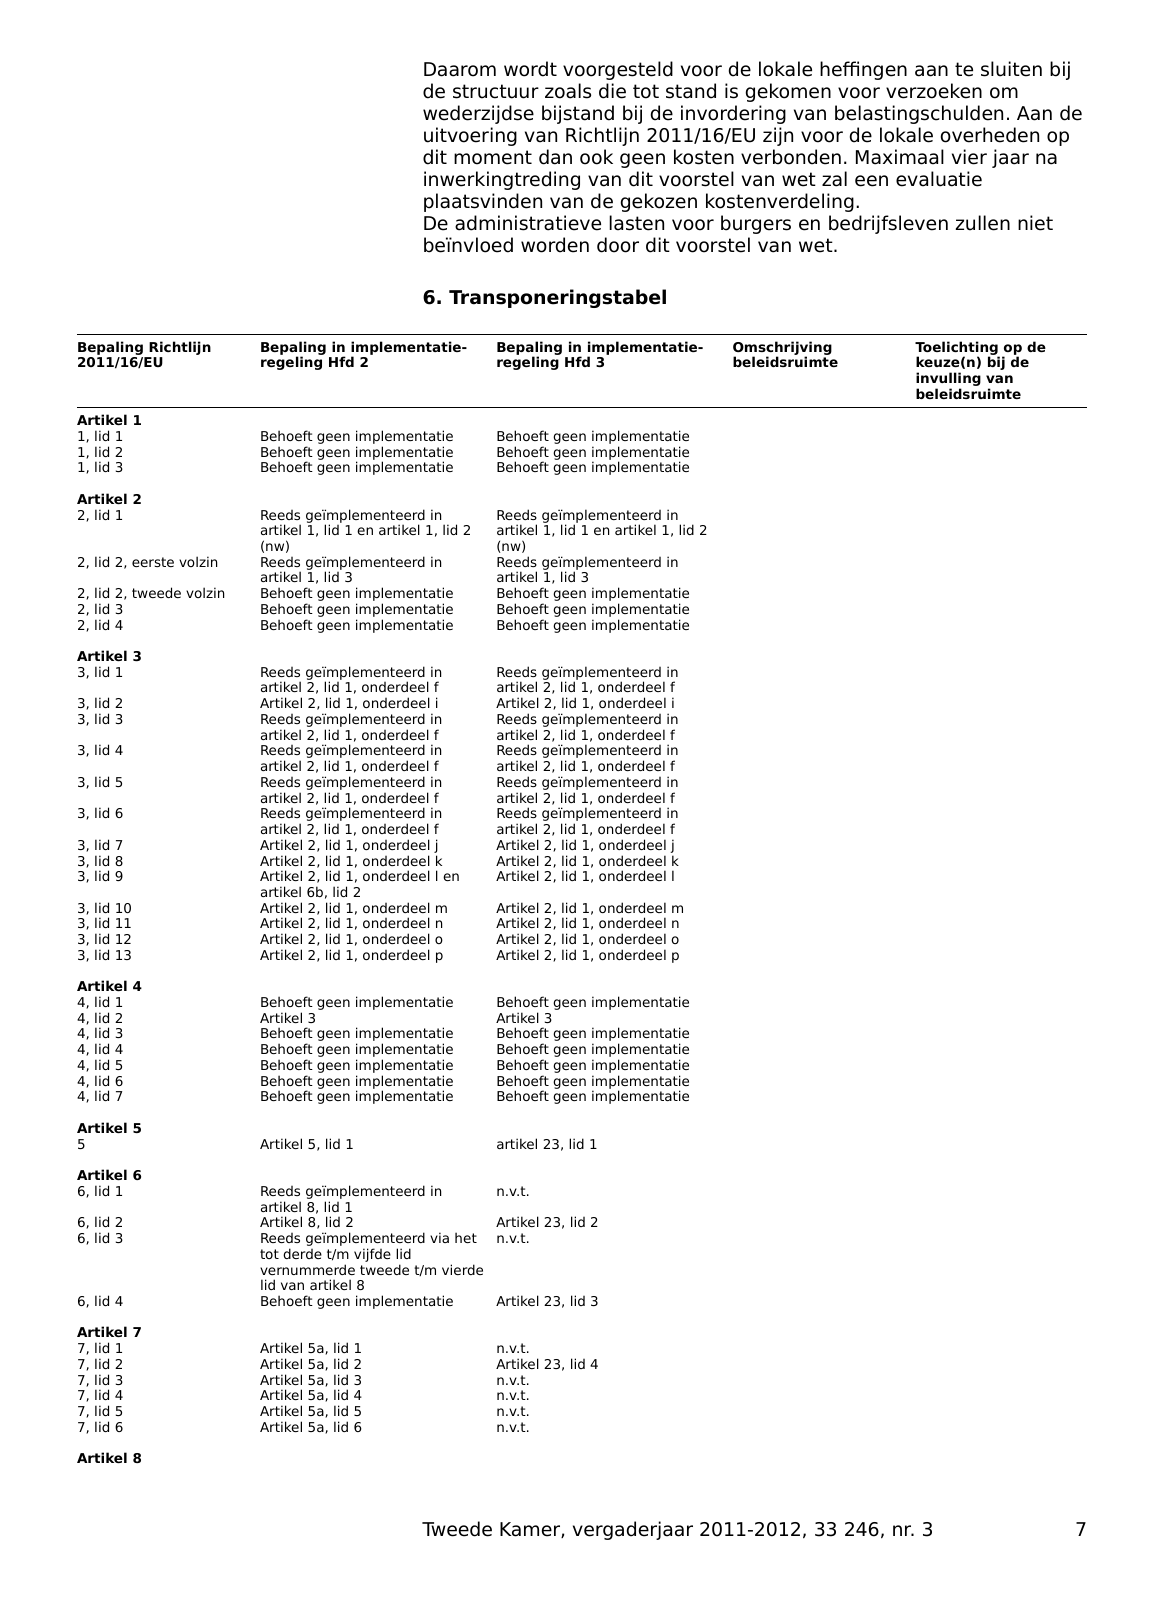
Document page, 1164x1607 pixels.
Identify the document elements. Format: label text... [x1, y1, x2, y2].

table_cell 7, lid 1 [77, 1341, 254, 1357]
table_cell [254, 964, 490, 979]
table_header Bepaling Richtlijn 2011/16/EU [77, 335, 254, 407]
table_cell Artikel 2, lid 1, onderdeel m [254, 901, 490, 916]
table_cell [726, 964, 909, 979]
table_cell Artikel 5 [77, 1121, 254, 1136]
table_cell [726, 1231, 909, 1294]
table_cell [254, 1325, 490, 1341]
table_cell Artikel 2 [77, 492, 254, 507]
table_cell Artikel 23, lid 4 [490, 1357, 726, 1372]
table_cell [726, 869, 909, 901]
table_cell [909, 649, 1087, 664]
table_cell 2, lid 1 [77, 507, 254, 554]
table_cell Artikel 3 [254, 1011, 490, 1026]
table_cell [726, 1215, 909, 1231]
table_cell [254, 476, 490, 492]
table_cell 6, lid 4 [77, 1294, 254, 1309]
table_cell [726, 1074, 909, 1089]
table_cell Reeds geïmplementeerd in artikel 2, lid 1, onderdeel f [490, 712, 726, 743]
table_cell n.v.t. [490, 1420, 726, 1435]
table_cell [909, 775, 1087, 806]
table_cell [909, 948, 1087, 963]
table_cell [490, 649, 726, 664]
table_cell [909, 1168, 1087, 1184]
table_cell 6, lid 1 [77, 1184, 254, 1215]
table_cell Reeds geïmplementeerd in artikel 1, lid 1 en artikel 1, lid 2 (nw) [490, 507, 726, 554]
table_cell 6, lid 3 [77, 1231, 254, 1294]
table_cell [490, 1121, 726, 1136]
table_cell Artikel 7 [77, 1325, 254, 1341]
table_cell Artikel 23, lid 3 [490, 1294, 726, 1309]
table_cell Artikel 8, lid 2 [254, 1215, 490, 1231]
table_cell [77, 964, 254, 979]
table_cell [726, 1089, 909, 1105]
table_cell [909, 1404, 1087, 1419]
table_cell [909, 1121, 1087, 1136]
table_cell [909, 712, 1087, 743]
table_cell Artikel 23, lid 2 [490, 1215, 726, 1231]
table_cell Artikel 3 [77, 649, 254, 664]
table_cell 4, lid 3 [77, 1026, 254, 1042]
table_cell 7, lid 5 [77, 1404, 254, 1419]
table_cell 5 [77, 1136, 254, 1152]
table_cell [490, 979, 726, 995]
table_cell [726, 853, 909, 869]
table_cell [726, 1310, 909, 1325]
table_cell Behoeft geen implementatie [490, 429, 726, 444]
table_cell n.v.t. [490, 1388, 726, 1404]
table_header Toelichting op de keuze(n) bij de invulling van beleidsruimte [909, 335, 1087, 407]
table_cell Artikel 5a, lid 3 [254, 1373, 490, 1388]
table_cell Artikel 2, lid 1, onderdeel k [490, 853, 726, 869]
table_cell [726, 1388, 909, 1404]
table_cell n.v.t. [490, 1341, 726, 1357]
table_cell [909, 1310, 1087, 1325]
table_cell [726, 408, 909, 429]
table_cell [726, 1136, 909, 1152]
table_cell 6, lid 2 [77, 1215, 254, 1231]
table_cell [909, 916, 1087, 932]
table_cell Reeds geïmplementeerd in artikel 2, lid 1, onderdeel f [490, 806, 726, 838]
table_cell Behoeft geen implementatie [254, 602, 490, 617]
table_cell [909, 1373, 1087, 1388]
table_cell Artikel 5a, lid 6 [254, 1420, 490, 1435]
table_cell 2, lid 2, eerste volzin [77, 555, 254, 586]
table_cell Behoeft geen implementatie [490, 1058, 726, 1073]
table_cell [909, 1294, 1087, 1309]
table_cell [909, 460, 1087, 476]
table_cell [726, 633, 909, 649]
table_cell [490, 964, 726, 979]
table_cell [726, 1121, 909, 1136]
text De administratieve lasten voor burgers en bedrijfsleven zullen niet beïnvloed worden door dit voorstel van wet. [422, 213, 1087, 257]
table_cell [254, 1435, 490, 1451]
table_cell [726, 492, 909, 507]
table_cell [909, 806, 1087, 838]
table_cell [77, 633, 254, 649]
table_cell 7, lid 6 [77, 1420, 254, 1435]
table_cell [490, 1310, 726, 1325]
table_cell [726, 979, 909, 995]
table_cell [726, 429, 909, 444]
table_cell Artikel 2, lid 1, onderdeel k [254, 853, 490, 869]
table_cell [909, 901, 1087, 916]
table_cell Behoeft geen implementatie [254, 1074, 490, 1089]
table_cell [909, 838, 1087, 853]
table_cell [909, 869, 1087, 901]
table_cell [726, 1325, 909, 1341]
table_cell [726, 507, 909, 554]
table_cell 3, lid 4 [77, 743, 254, 775]
table_cell 3, lid 13 [77, 948, 254, 963]
table_cell [909, 633, 1087, 649]
table_cell [726, 1420, 909, 1435]
table_cell Behoeft geen implementatie [254, 1042, 490, 1058]
table_cell [909, 1451, 1087, 1467]
table_cell Artikel 2, lid 1, onderdeel o [490, 932, 726, 948]
table_cell [909, 964, 1087, 979]
table_cell [726, 1451, 909, 1467]
table_cell [909, 429, 1087, 444]
table_cell [77, 476, 254, 492]
table_cell [77, 1435, 254, 1451]
table_cell [726, 586, 909, 602]
table_cell Artikel 2, lid 1, onderdeel l en artikel 6b, lid 2 [254, 869, 490, 901]
table_cell [726, 806, 909, 838]
table_cell Artikel 5, lid 1 [254, 1136, 490, 1152]
table_cell Behoeft geen implementatie [490, 602, 726, 617]
table_cell [490, 492, 726, 507]
table_cell 3, lid 7 [77, 838, 254, 853]
table_cell Behoeft geen implementatie [254, 1089, 490, 1105]
table_cell [726, 1011, 909, 1026]
table_cell Behoeft geen implementatie [490, 1026, 726, 1042]
table_cell [909, 444, 1087, 460]
table_cell Reeds geïmplementeerd in artikel 2, lid 1, onderdeel f [254, 806, 490, 838]
table_cell n.v.t. [490, 1373, 726, 1388]
table_cell [726, 618, 909, 633]
table_cell Artikel 2, lid 1, onderdeel m [490, 901, 726, 916]
table_cell Artikel 8 [77, 1451, 254, 1467]
table_cell [909, 696, 1087, 712]
table_cell Reeds geïmplementeerd in artikel 2, lid 1, onderdeel f [490, 775, 726, 806]
table_cell Behoeft geen implementatie [254, 460, 490, 476]
table_cell Reeds geïmplementeerd in artikel 2, lid 1, onderdeel f [490, 665, 726, 696]
table_cell [726, 1184, 909, 1215]
table_cell [726, 649, 909, 664]
table_cell [726, 1357, 909, 1372]
table_cell [254, 633, 490, 649]
table_cell [909, 507, 1087, 554]
table_cell 4, lid 1 [77, 995, 254, 1011]
table_cell 3, lid 8 [77, 853, 254, 869]
table_cell [726, 1042, 909, 1058]
table_cell 4, lid 5 [77, 1058, 254, 1073]
table_cell Behoeft geen implementatie [490, 460, 726, 476]
table_cell [909, 1388, 1087, 1404]
table_cell [254, 1451, 490, 1467]
table_cell [726, 901, 909, 916]
table_cell [909, 1058, 1087, 1073]
table_cell [909, 979, 1087, 995]
table_cell [254, 408, 490, 429]
table_cell Behoeft geen implementatie [490, 618, 726, 633]
table_cell Behoeft geen implementatie [254, 618, 490, 633]
table_cell 3, lid 10 [77, 901, 254, 916]
table_cell [909, 1011, 1087, 1026]
table_cell [726, 602, 909, 617]
table_cell [726, 743, 909, 775]
table_cell [490, 1325, 726, 1341]
table_cell [909, 1357, 1087, 1372]
table_cell [490, 476, 726, 492]
table_cell [909, 995, 1087, 1011]
table_cell [254, 1168, 490, 1184]
table_cell [726, 775, 909, 806]
table_header Bepaling in implementatie-regeling Hfd 2 [254, 335, 490, 407]
table_cell [909, 665, 1087, 696]
table_cell Behoeft geen implementatie [490, 444, 726, 460]
table_cell [726, 1373, 909, 1388]
table_cell [726, 916, 909, 932]
table_cell Behoeft geen implementatie [254, 586, 490, 602]
table_cell [726, 932, 909, 948]
table_cell Artikel 4 [77, 979, 254, 995]
table_cell 2, lid 4 [77, 618, 254, 633]
table_cell [254, 1105, 490, 1121]
table_cell 3, lid 6 [77, 806, 254, 838]
table_cell Behoeft geen implementatie [254, 444, 490, 460]
table_cell [726, 1294, 909, 1309]
table_cell [490, 1168, 726, 1184]
table_cell [726, 665, 909, 696]
table_cell Behoeft geen implementatie [490, 995, 726, 1011]
table_cell [726, 1026, 909, 1042]
table_cell [909, 743, 1087, 775]
table_cell [909, 1325, 1087, 1341]
table_cell [490, 633, 726, 649]
table_cell Reeds geïmplementeerd in artikel 1, lid 1 en artikel 1, lid 2 (nw) [254, 507, 490, 554]
table_cell [909, 1435, 1087, 1451]
table_cell 3, lid 1 [77, 665, 254, 696]
table_cell [254, 1310, 490, 1325]
table_cell [909, 1215, 1087, 1231]
table_cell Behoeft geen implementatie [490, 1089, 726, 1105]
table_cell Reeds geïmplementeerd via het tot derde t/m vijfde lid vernummerde tweede t/m vierde lid van artikel 8 [254, 1231, 490, 1294]
table_cell [909, 1089, 1087, 1105]
table_cell Behoeft geen implementatie [490, 586, 726, 602]
table_cell Artikel 2, lid 1, onderdeel o [254, 932, 490, 948]
table_cell Behoeft geen implementatie [254, 1026, 490, 1042]
table_cell Artikel 2, lid 1, onderdeel p [254, 948, 490, 963]
table_cell [909, 1341, 1087, 1357]
subtitle 6. Transponeringstabel [422, 287, 1087, 309]
table_cell [726, 1341, 909, 1357]
table_cell n.v.t. [490, 1184, 726, 1215]
table_cell [254, 1152, 490, 1168]
table_cell [726, 1168, 909, 1184]
table_cell 2, lid 3 [77, 602, 254, 617]
table_cell [909, 1074, 1087, 1089]
table_cell [726, 444, 909, 460]
table_cell [254, 979, 490, 995]
table_cell [77, 1310, 254, 1325]
table_cell Reeds geïmplementeerd in artikel 2, lid 1, onderdeel f [490, 743, 726, 775]
table_cell [909, 586, 1087, 602]
table_cell [909, 408, 1087, 429]
table_cell [254, 649, 490, 664]
table_cell 1, lid 2 [77, 444, 254, 460]
table_cell 4, lid 2 [77, 1011, 254, 1026]
table_cell [909, 932, 1087, 948]
table_cell [726, 460, 909, 476]
table_cell Artikel 2, lid 1, onderdeel j [254, 838, 490, 853]
table_cell [909, 555, 1087, 586]
table_cell [726, 712, 909, 743]
table_cell [77, 1152, 254, 1168]
table_cell [726, 1105, 909, 1121]
table_cell [490, 408, 726, 429]
table_cell 4, lid 4 [77, 1042, 254, 1058]
table_cell Behoeft geen implementatie [490, 1074, 726, 1089]
table_cell artikel 23, lid 1 [490, 1136, 726, 1152]
table_cell Artikel 2, lid 1, onderdeel i [490, 696, 726, 712]
table_cell Reeds geïmplementeerd in artikel 2, lid 1, onderdeel f [254, 712, 490, 743]
table_cell [490, 1451, 726, 1467]
table_cell [490, 1152, 726, 1168]
table_cell [909, 1136, 1087, 1152]
table_cell [909, 476, 1087, 492]
table_cell Reeds geïmplementeerd in artikel 1, lid 3 [254, 555, 490, 586]
table_cell 1, lid 3 [77, 460, 254, 476]
table_cell Behoeft geen implementatie [254, 429, 490, 444]
table_cell [726, 1152, 909, 1168]
table_cell [490, 1435, 726, 1451]
table_cell Artikel 5a, lid 5 [254, 1404, 490, 1419]
table_cell [726, 1404, 909, 1419]
table_cell 1, lid 1 [77, 429, 254, 444]
table_cell 4, lid 7 [77, 1089, 254, 1105]
table_header Omschrijving beleidsruimte [726, 335, 909, 407]
table_cell 3, lid 3 [77, 712, 254, 743]
table_cell Artikel 1 [77, 408, 254, 429]
table_cell 7, lid 4 [77, 1388, 254, 1404]
table_cell [909, 492, 1087, 507]
table_cell Reeds geïmplementeerd in artikel 2, lid 1, onderdeel f [254, 775, 490, 806]
table_cell Reeds geïmplementeerd in artikel 1, lid 3 [490, 555, 726, 586]
table_cell [909, 1152, 1087, 1168]
table_cell [909, 1231, 1087, 1294]
table_cell [77, 1105, 254, 1121]
table_cell Behoeft geen implementatie [254, 1058, 490, 1073]
table_cell [726, 1435, 909, 1451]
table_cell 3, lid 12 [77, 932, 254, 948]
table_cell [909, 1105, 1087, 1121]
table_cell Artikel 2, lid 1, onderdeel p [490, 948, 726, 963]
table_cell 4, lid 6 [77, 1074, 254, 1089]
table_cell n.v.t. [490, 1404, 726, 1419]
table_cell Reeds geïmplementeerd in artikel 2, lid 1, onderdeel f [254, 743, 490, 775]
table_cell [726, 555, 909, 586]
table_cell Artikel 5a, lid 4 [254, 1388, 490, 1404]
table_header Bepaling in implementatie-regeling Hfd 3 [490, 335, 726, 407]
table_cell Behoeft geen implementatie [254, 995, 490, 1011]
table_cell [490, 1105, 726, 1121]
table_cell 3, lid 5 [77, 775, 254, 806]
table_cell [726, 995, 909, 1011]
table_cell [909, 602, 1087, 617]
table_cell [254, 1121, 490, 1136]
table_cell 2, lid 2, tweede volzin [77, 586, 254, 602]
table_cell Artikel 3 [490, 1011, 726, 1026]
table_cell [909, 1042, 1087, 1058]
table_cell [909, 618, 1087, 633]
table_cell 3, lid 9 [77, 869, 254, 901]
table_cell Artikel 2, lid 1, onderdeel i [254, 696, 490, 712]
table_cell [909, 1026, 1087, 1042]
table_cell [726, 948, 909, 963]
table_cell [726, 696, 909, 712]
table_cell [909, 1184, 1087, 1215]
table_cell 7, lid 3 [77, 1373, 254, 1388]
table_cell Reeds geïmplementeerd in artikel 2, lid 1, onderdeel f [254, 665, 490, 696]
table_cell [909, 853, 1087, 869]
table_cell Reeds geïmplementeerd in artikel 8, lid 1 [254, 1184, 490, 1215]
text Daarom wordt voorgesteld voor de lokale heffingen aan te sluiten bij de structuur zoals die tot stand is gekomen voor verzoeken om wederzijdse bijstand bij de invordering van belastingschulden. Aan de uitvoering van Richtlijn 2011/16/EU zijn voor de lokale overheden op dit moment dan ook geen kosten verbonden. Maximaal vier jaar na inwerkingtreding van dit voorstel van wet zal een evaluatie plaatsvinden van de gekozen kostenverdeling. [422, 59, 1087, 213]
table_cell n.v.t. [490, 1231, 726, 1294]
table_cell Artikel 2, lid 1, onderdeel l [490, 869, 726, 901]
table_cell 3, lid 11 [77, 916, 254, 932]
table_cell Artikel 5a, lid 1 [254, 1341, 490, 1357]
table_cell Behoeft geen implementatie [490, 1042, 726, 1058]
table_cell Artikel 5a, lid 2 [254, 1357, 490, 1372]
table_cell 7, lid 2 [77, 1357, 254, 1372]
table_cell Artikel 2, lid 1, onderdeel j [490, 838, 726, 853]
table_cell Artikel 6 [77, 1168, 254, 1184]
table_cell Artikel 2, lid 1, onderdeel n [254, 916, 490, 932]
table_cell [726, 476, 909, 492]
table_cell Artikel 2, lid 1, onderdeel n [490, 916, 726, 932]
table_cell [254, 492, 490, 507]
table_cell 3, lid 2 [77, 696, 254, 712]
table_cell [726, 838, 909, 853]
table_cell [909, 1420, 1087, 1435]
table_cell [726, 1058, 909, 1073]
table_cell Behoeft geen implementatie [254, 1294, 490, 1309]
